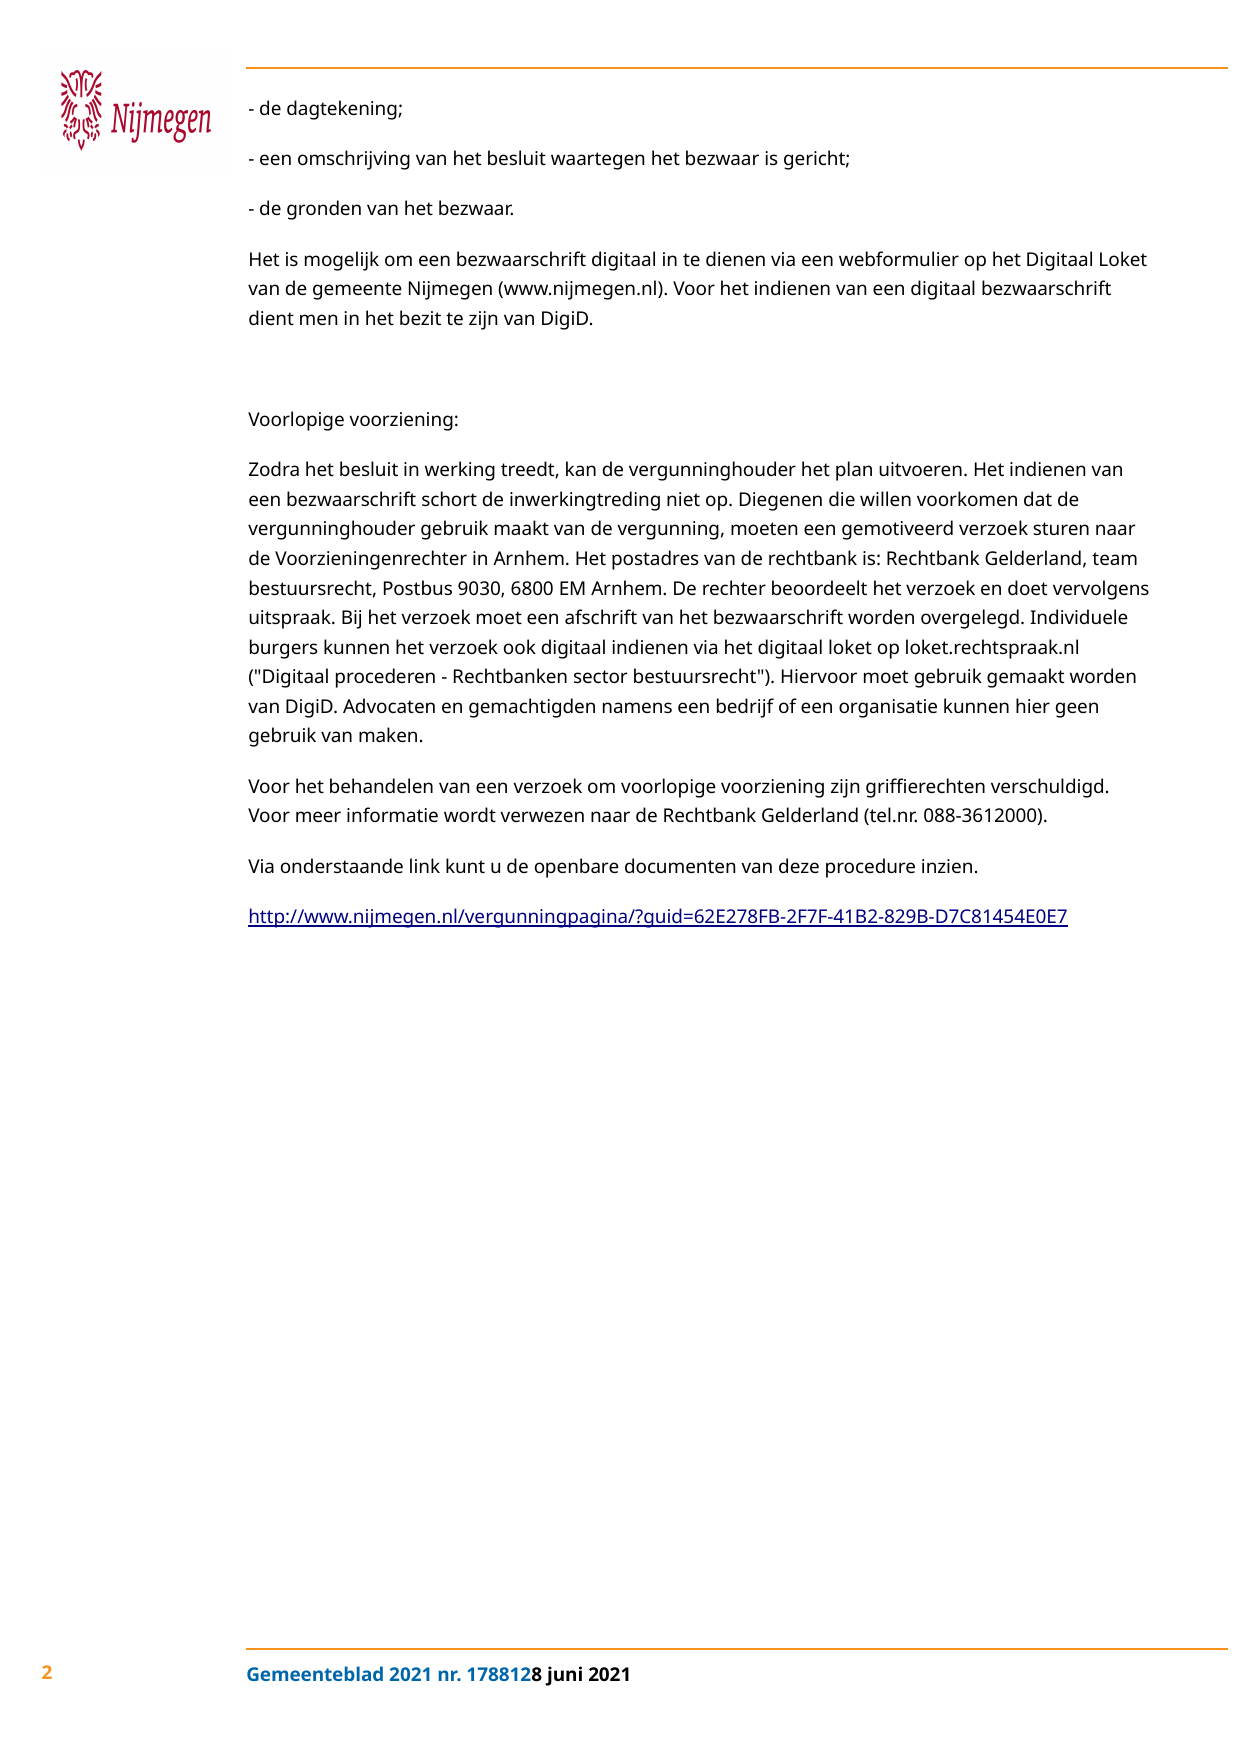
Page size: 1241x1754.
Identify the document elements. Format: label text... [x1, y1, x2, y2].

text Via onderstaande link kunt u de openbare documenten van deze procedure inzien. [248, 853, 1152, 879]
text Voorlopige voorziening: [248, 406, 1152, 432]
text Voor het behandelen van een verzoek om voorlopige voorziening zijn griffierechten verschuldigd. Voor meer informatie wordt verwezen naar de Rechtbank Gelderland (tel.nr. 088-3612000). [248, 773, 1152, 828]
text - een omschrijving van het besluit waartegen het bezwaar is gericht; [248, 145, 1152, 171]
text - de dagtekening; [248, 95, 1152, 121]
text - de gronden van het bezwaar. [248, 196, 1152, 221]
text http://www.nijmegen.nl/vergunningpagina/?guid=62E278FB-2F7F-41B2-829B-D7C81454E0E7 [248, 903, 1152, 929]
text Het is mogelijk om een bezwaarschrift digitaal in te dienen via een webformulier op het Digitaal Loket van de gemeente Nijmegen (www.nijmegen.nl). Voor het indienen van een digitaal bezwaarschrift dient men in het bezit te zijn van DigiD. [248, 246, 1152, 331]
picture [41, 47, 231, 172]
text Zodra het besluit in werking treedt, kan de vergunninghouder het plan uitvoeren. Het indienen van een bezwaarschrift schort de inwerkingtreding niet op. Diegenen die willen voorkomen dat de vergunninghouder gebruik maakt van de vergunning, moeten een gemotiveerd verzoek sturen naar de Voorzieningenrechter in Arnhem. Het postadres van de rechtbank is: Rechtbank Gelderland, team bestuursrecht, Postbus 9030, 6800 EM Arnhem. De rechter beoordeelt het verzoek en doet vervolgens uitspraak. Bij het verzoek moet een afschrift van het bezwaarschrift worden overgelegd. Individuele burgers kunnen het verzoek ook digitaal indienen via het digitaal loket op loket.rechtspraak.nl ("Digitaal procederen - Rechtbanken sector bestuursrecht"). Hiervoor moet gebruik gemaakt worden van DigiD. Advocaten en gemachtigden namens een bedrijf of een organisatie kunnen hier geen gebruik van maken. [248, 456, 1152, 748]
